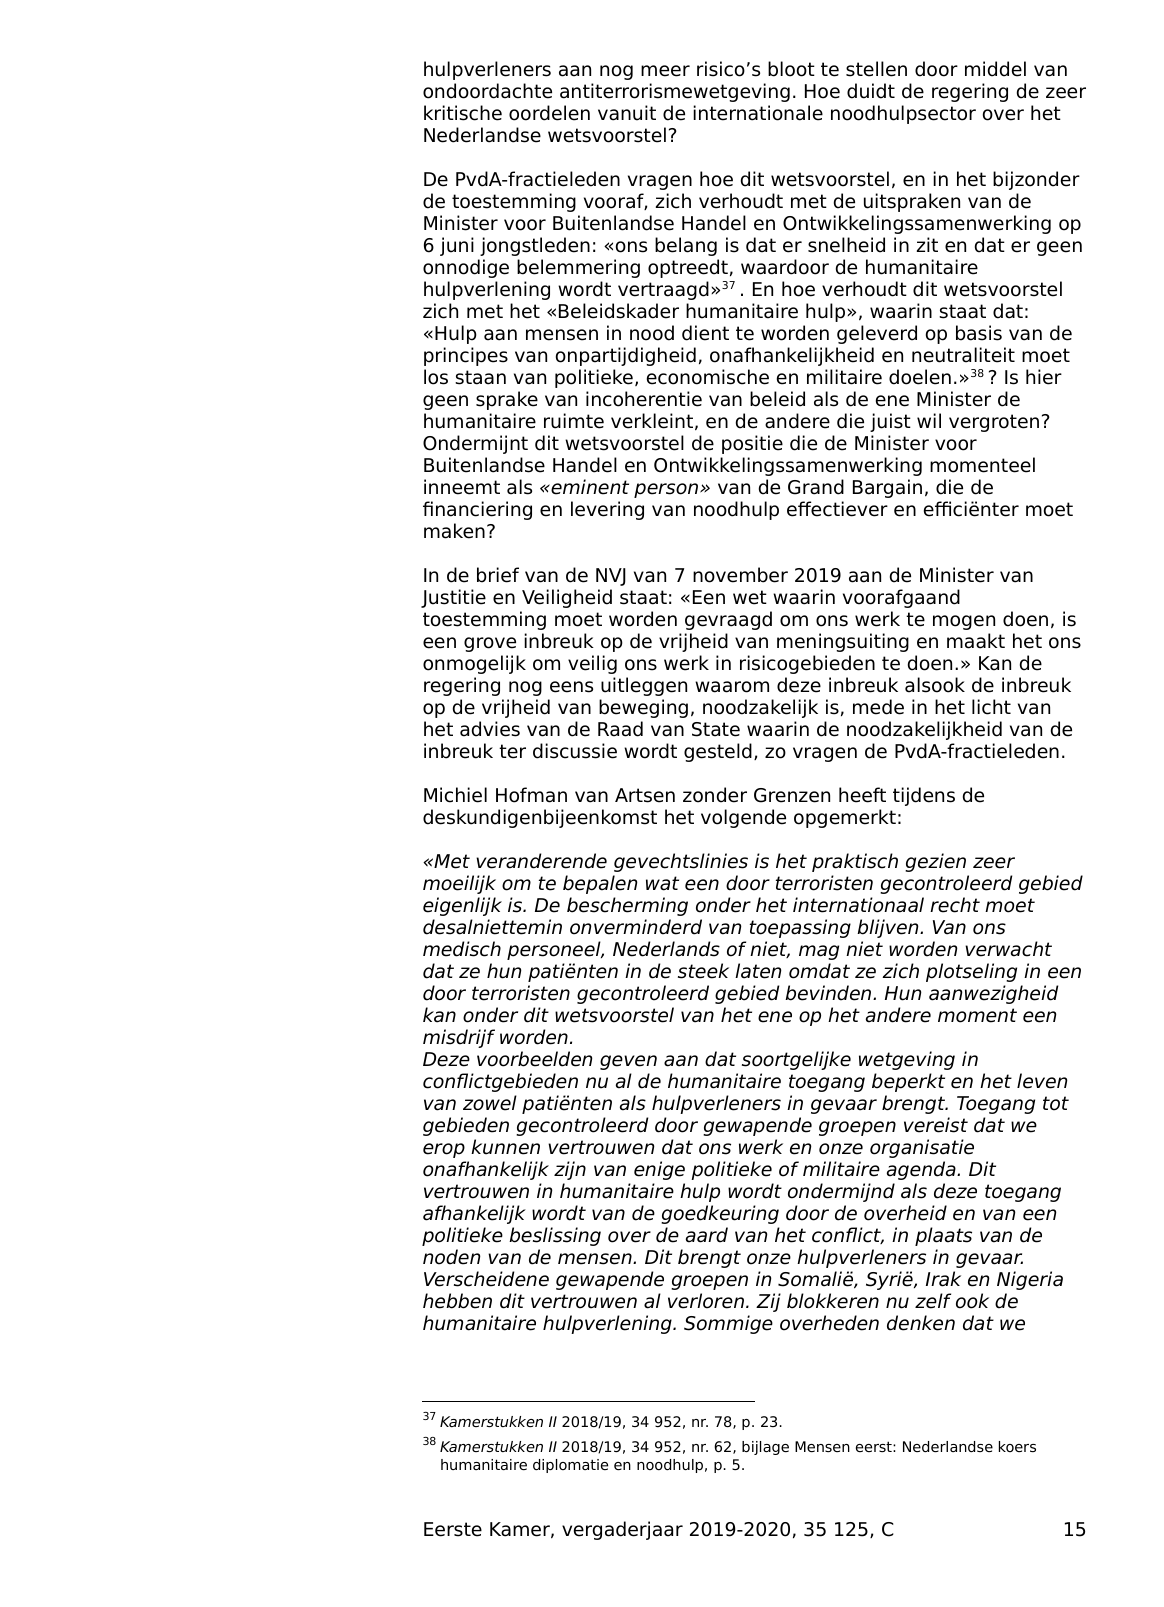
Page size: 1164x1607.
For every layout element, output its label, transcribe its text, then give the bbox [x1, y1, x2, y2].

text Deze voorbeelden geven aan dat soortgelijke wetgeving in conflictgebieden nu al de humanitaire toegang beperkt en het leven van zowel patiënten als hulpverleners in gevaar brengt. Toegang tot gebieden gecontroleerd door gewapende groepen vereist dat we erop kunnen vertrouwen dat ons werk en onze organisatie onafhankelijk zijn van enige politieke of militaire agenda. Dit vertrouwen in humanitaire hulp wordt ondermijnd als deze toegang afhankelijk wordt van de goedkeuring door de overheid en van een politieke beslissing over de aard van het conflict, in plaats van de noden van de mensen. Dit brengt onze hulpverleners in gevaar. Verscheidene gewapende groepen in Somalië, Syrië, Irak en Nigeria hebben dit vertrouwen al verloren. Zij blokkeren nu zelf ook de humanitaire hulpverlening. Sommige overheden denken dat we [422, 1049, 1087, 1335]
text hulpverleners aan nog meer risico’s bloot te stellen door middel van ondoordachte antiterrorismewetgeving. Hoe duidt de regering de zeer kritische oordelen vanuit de internationale noodhulpsector over het Nederlandse wetsvoorstel? [422, 59, 1087, 147]
text Michiel Hofman van Artsen zonder Grenzen heeft tijdens de deskundigenbijeenkomst het volgende opgemerkt: [422, 785, 1087, 829]
text Kamerstukken II 2018/19, 34 952, nr. 78, p. 23. [422, 1410, 1087, 1432]
text Kamerstukken II 2018/19, 34 952, nr. 62, bijlage Mensen eerst: Nederlandse koers humanitaire diplomatie en noodhulp, p. 5. [422, 1435, 1087, 1474]
text «Met veranderende gevechtslinies is het praktisch gezien zeer moeilijk om te bepalen wat een door terroristen gecontroleerd gebied eigenlijk is. De bescherming onder het internationaal recht moet desalniettemin onverminderd van toepassing blijven. Van ons medisch personeel, Nederlands of niet, mag niet worden verwacht dat ze hun patiënten in de steek laten omdat ze zich plotseling in een door terroristen gecontroleerd gebied bevinden. Hun aanwezigheid kan onder dit wetsvoorstel van het ene op het andere moment een misdrijf worden. [422, 851, 1087, 1049]
text In de brief van de NVJ van 7 november 2019 aan de Minister van Justitie en Veiligheid staat: «Een wet waarin voorafgaand toestemming moet worden gevraagd om ons werk te mogen doen, is een grove inbreuk op de vrijheid van meningsuiting en maakt het ons onmogelijk om veilig ons werk in risicogebieden te doen.» Kan de regering nog eens uitleggen waarom deze inbreuk alsook de inbreuk op de vrijheid van beweging, noodzakelijk is, mede in het licht van het advies van de Raad van State waarin de noodzakelijkheid van de inbreuk ter discussie wordt gesteld, zo vragen de PvdA-fractieleden. [422, 565, 1087, 763]
text De PvdA-fractieleden vragen hoe dit wetsvoorstel, en in het bijzonder de toestemming vooraf, zich verhoudt met de uitspraken van de Minister voor Buitenlandse Handel en Ontwikkelingssamenwerking op 6 juni jongstleden: «ons belang is dat er snelheid in zit en dat er geen onnodige belemmering optreedt, waardoor de humanitaire hulpverlening wordt vertraagd». En hoe verhoudt dit wetsvoorstel zich met het «Beleidskader humanitaire hulp», waarin staat dat: «Hulp aan mensen in nood dient te worden geleverd op basis van de principes van onpartijdigheid, onafhankelijkheid en neutraliteit moet los staan van politieke, economische en militaire doelen.»? Is hier geen sprake van incoherentie van beleid als de ene Minister de humanitaire ruimte verkleint, en de andere die juist wil vergroten? Ondermijnt dit wetsvoorstel de positie die de Minister voor Buitenlandse Handel en Ontwikkelingssamenwerking momenteel inneemt als «eminent person» van de Grand Bargain, die de financiering en levering van noodhulp effectiever en efficiënter moet maken? [422, 169, 1087, 543]
